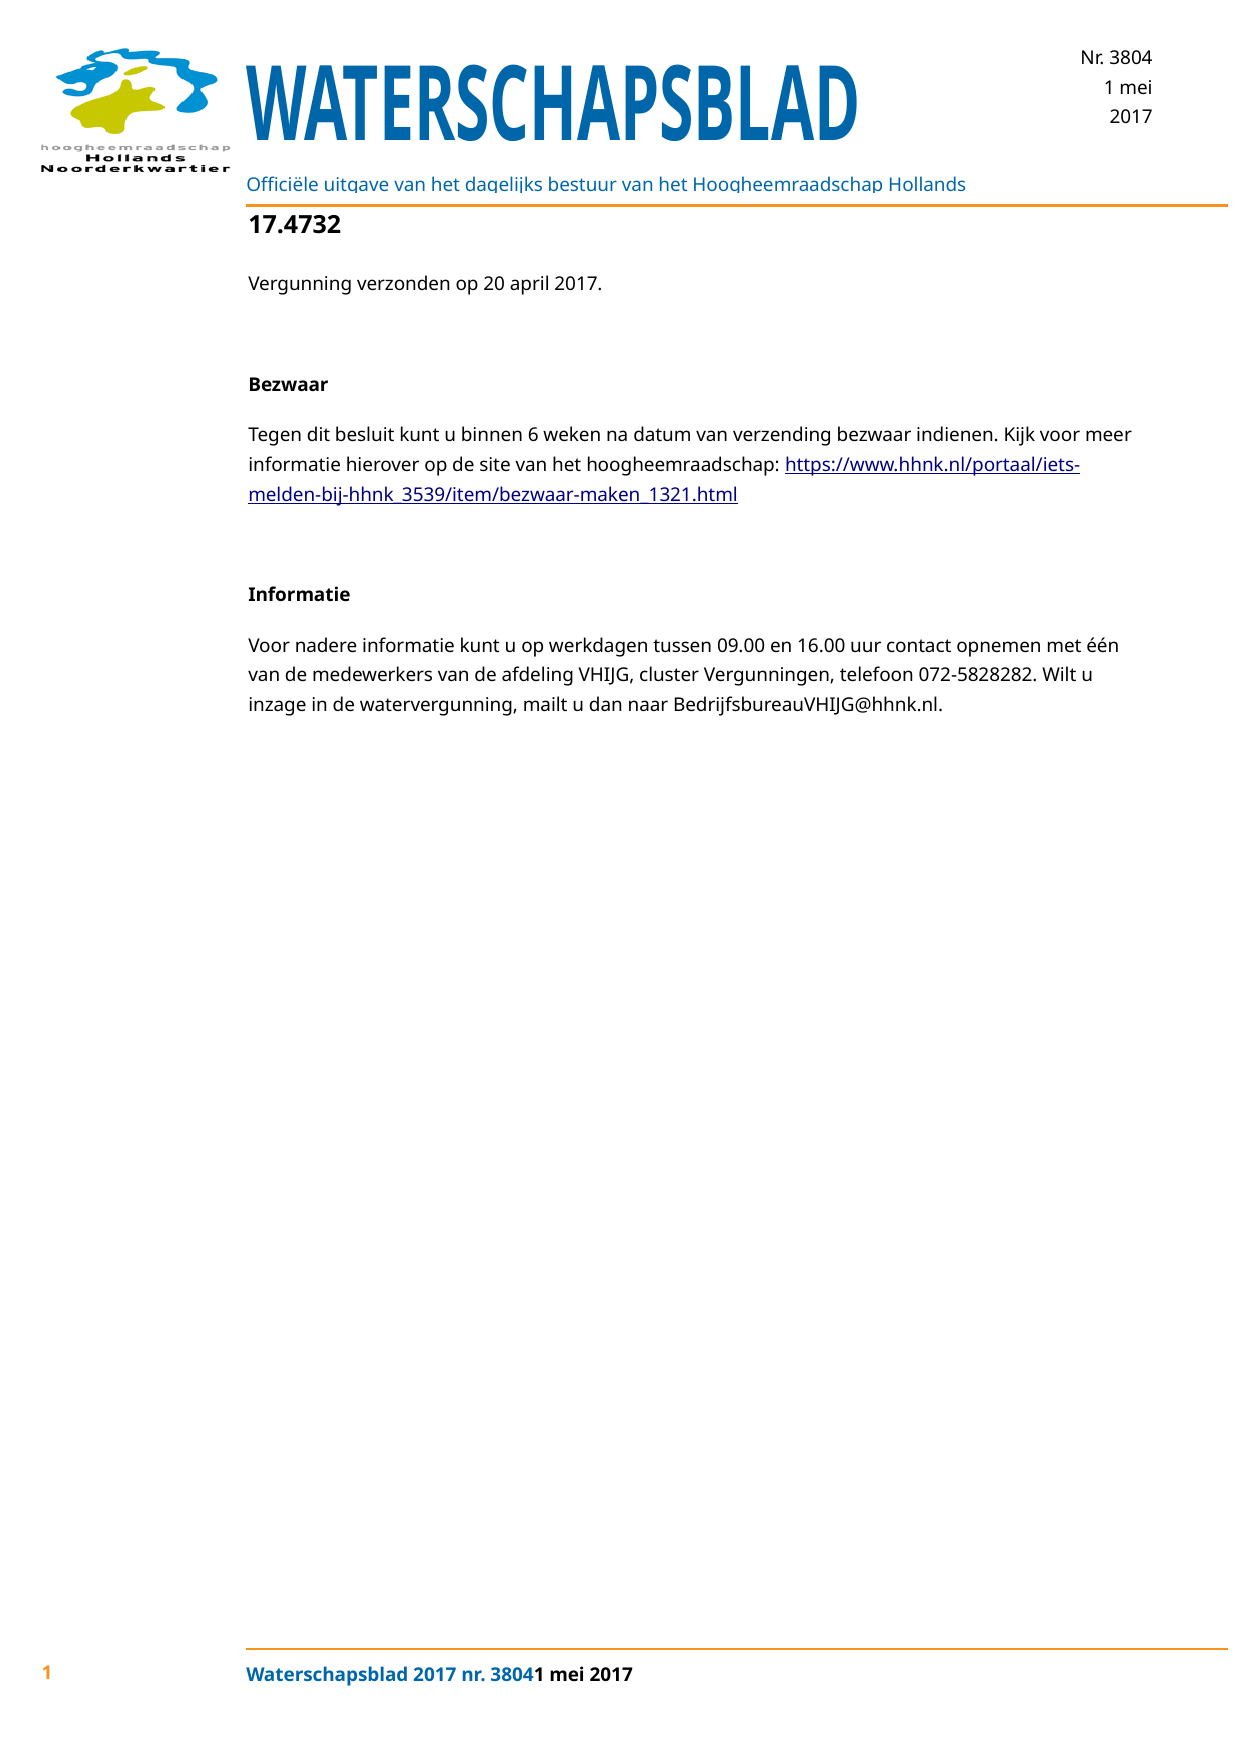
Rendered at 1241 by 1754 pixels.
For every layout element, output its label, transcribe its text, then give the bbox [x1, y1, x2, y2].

picture [41, 47, 231, 172]
text Vergunning verzonden op 20 april 2017. [248, 270, 1152, 296]
text Informatie [248, 582, 1152, 607]
text Voor nadere informatie kunt u op werkdagen tussen 09.00 en 16.00 uur contact opnemen met één van de medewerkers van de afdeling VHIJG, cluster Vergunningen, telefoon 072-5828282. Wilt u inzage in de watervergunning, mailt u dan naar BedrijfsbureauVHIJG@hhnk.nl. [248, 632, 1152, 717]
text Tegen dit besluit kunt u binnen 6 weken na datum van verzending bezwaar indienen. Kijk voor meer informatie hierover op de site van het hoogheemraadschap: https://www.hhnk.nl/portaal/iets-melden-bij-hhnk_3539/item/bezwaar-maken_1321.html [248, 422, 1152, 506]
text 17.4732 [248, 207, 1152, 241]
text Bezwaar [248, 371, 1152, 397]
